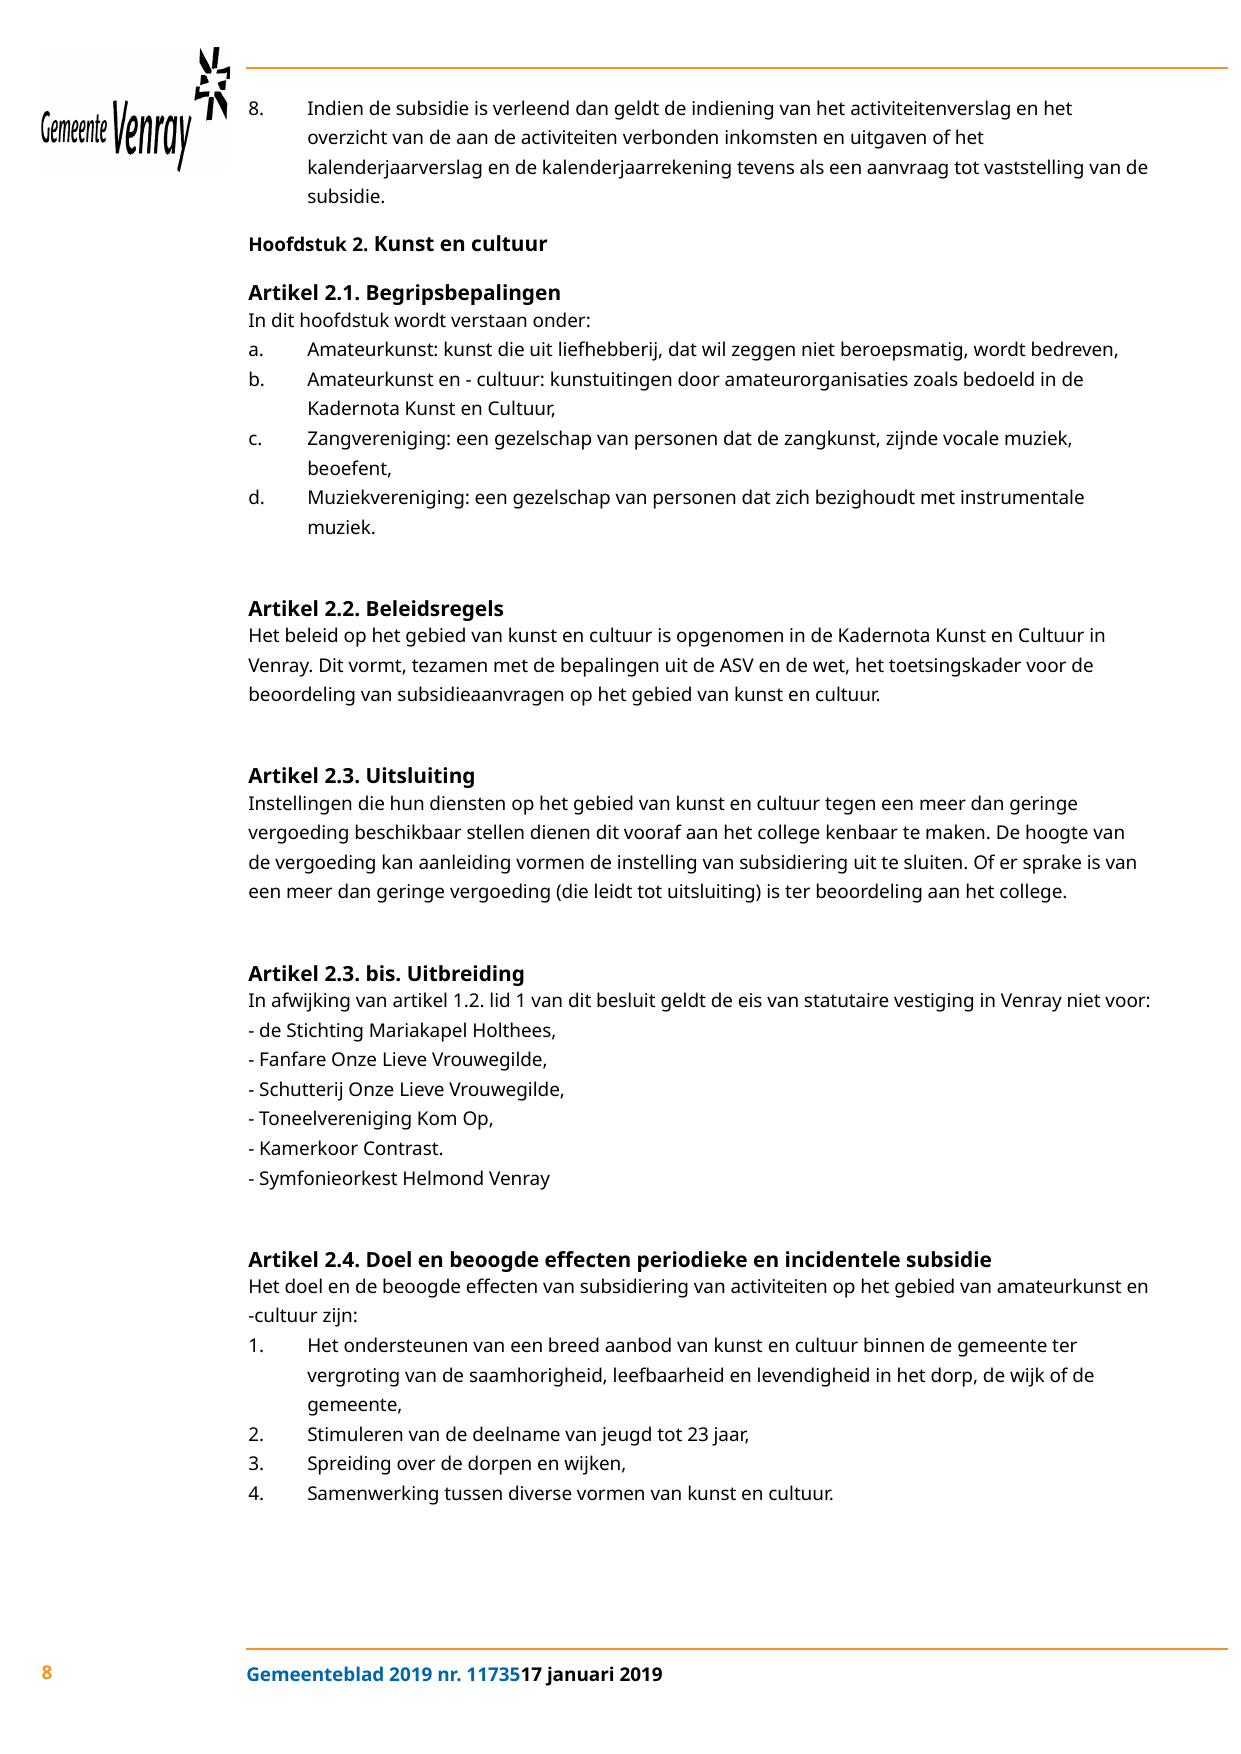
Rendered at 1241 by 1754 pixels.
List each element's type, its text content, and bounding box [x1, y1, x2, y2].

text Het beleid op het gebied van kunst en cultuur is opgenomen in de Kadernota Kunst en Cultuur in Venray. Dit vormt, tezamen met de bepalingen uit de ASV en de wet, het toetsingskader voor de beoordeling van subsidieaanvragen op het gebied van kunst en cultuur. [248, 622, 1152, 707]
list Amateurkunst: kunst die uit liefhebberij, dat wil zeggen niet beroepsmatig, wordt bedreven, [248, 336, 1152, 362]
text Hoofdstuk 2. Kunst en cultuur [248, 229, 1152, 258]
list Samenwerking tussen diverse vormen van kunst en cultuur. [248, 1480, 1152, 1506]
list Zangvereniging: een gezelschap van personen dat de zangkunst, zijnde vocale muziek, beoefent, [248, 425, 1152, 481]
text Artikel 2.2. Beleidsregels [248, 594, 1152, 622]
text - Schutterij Onze Lieve Vrouwegilde, [248, 1076, 1152, 1102]
text - Symfonieorkest Helmond Venray [248, 1165, 1152, 1190]
text Instellingen die hun diensten op het gebied van kunst en cultuur tegen een meer dan geringe vergoeding beschikbaar stellen dienen dit vooraf aan het college kenbaar te maken. De hoogte van de vergoeding kan aanleiding vormen de instelling van subsidiering uit te sluiten. Of er sprake is van een meer dan geringe vergoeding (die leidt tot uitsluiting) is ter beoordeling aan het college. [248, 790, 1152, 904]
picture [41, 47, 231, 172]
text - Fanfare Onze Lieve Vrouwegilde, [248, 1046, 1152, 1072]
text Artikel 2.4. Doel en beoogde effecten periodieke en incidentele subsidie [248, 1245, 1152, 1273]
text - Toneelvereniging Kom Op, [248, 1106, 1152, 1131]
text In dit hoofdstuk wordt verstaan onder: [248, 307, 1152, 333]
text - de Stichting Mariakapel Holthees, [248, 1017, 1152, 1042]
list Stimuleren van de deelname van jeugd tot 23 jaar, [248, 1421, 1152, 1447]
list Spreiding over de dorpen en wijken, [248, 1451, 1152, 1476]
list Amateurkunst en - cultuur: kunstuitingen door amateurorganisaties zoals bedoeld in de Kadernota Kunst en Cultuur, [248, 366, 1152, 421]
list Indien de subsidie is verleend dan geldt de indiening van het activiteitenverslag en het overzicht van de aan de activiteiten verbonden inkomsten en uitgaven of het kalenderjaarverslag en de kalenderjaarrekening tevens als een aanvraag tot vaststelling van de subsidie. [248, 95, 1152, 209]
text - Kamerkoor Contrast. [248, 1135, 1152, 1161]
list Muziekvereniging: een gezelschap van personen dat zich bezighoudt met instrumentale muziek. [248, 484, 1152, 540]
text Artikel 2.1. Begripsbepalingen [248, 278, 1152, 307]
text Het doel en de beoogde effecten van subsidiering van activiteiten op het gebied van amateurkunst en -cultuur zijn: [248, 1273, 1152, 1328]
text In afwijking van artikel 1.2. lid 1 van dit besluit geldt de eis van statutaire vestiging in Venray niet voor: [248, 987, 1152, 1013]
list Het ondersteunen van een breed aanbod van kunst en cultuur binnen de gemeente ter vergroting van de saamhorigheid, leefbaarheid en levendigheid in het dorp, de wijk of de gemeente, [248, 1332, 1152, 1417]
text Artikel 2.3. Uitsluiting [248, 762, 1152, 790]
text Artikel 2.3. bis. Uitbreiding [248, 959, 1152, 987]
